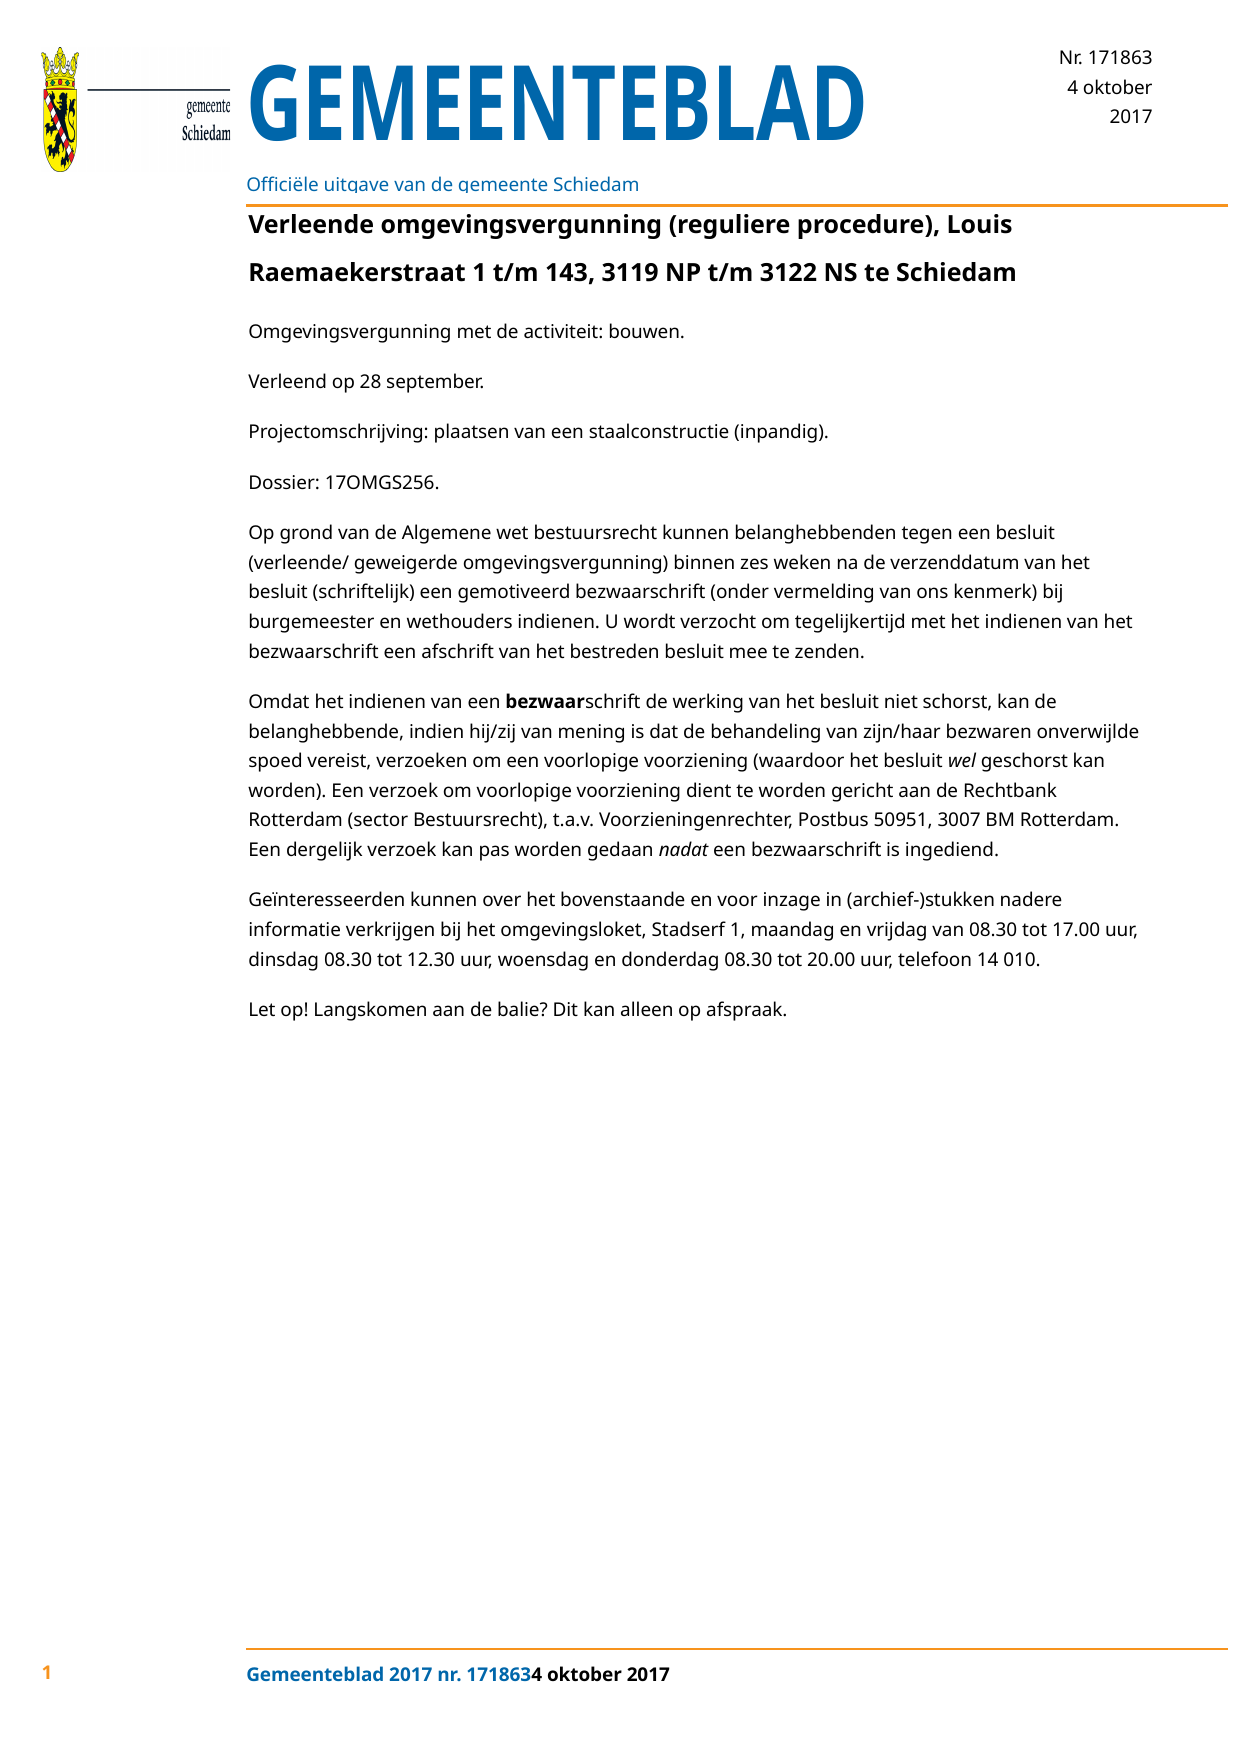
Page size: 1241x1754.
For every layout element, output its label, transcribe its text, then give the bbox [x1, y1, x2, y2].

text Let op! Langskomen aan de balie? Dit kan alleen op afspraak. [248, 996, 1152, 1022]
text Omdat het indienen van een bezwaarschrift de werking van het besluit niet schorst, kan de belanghebbende, indien hij/zij van mening is dat de behandeling van zijn/haar bezwaren onverwijlde spoed vereist, verzoeken om een voorlopige voorziening (waardoor het besluit wel geschorst kan worden). Een verzoek om voorlopige voorziening dient te worden gericht aan de Rechtbank Rotterdam (sector Bestuursrecht), t.a.v. Voorzieningenrechter, Postbus 50951, 3007 BM Rotterdam. Een dergelijk verzoek kan pas worden gedaan nadat een bezwaarschrift is ingediend. [248, 688, 1152, 862]
text Verleende omgevingsvergunning (reguliere procedure), Louis Raemaekerstraat 1 t/m 143, 3119 NP t/m 3122 NS te Schiedam [248, 207, 1152, 288]
text Geïnteresseerden kunnen over het bovenstaande en voor inzage in (archief-)stukken nadere informatie verkrijgen bij het omgevingsloket, Stadserf 1, maandag en vrijdag van 08.30 tot 17.00 uur, dinsdag 08.30 tot 12.30 uur, woensdag en donderdag 08.30 tot 20.00 uur, telefoon 14 010. [248, 887, 1152, 972]
text Verleend op 28 september. [248, 368, 1152, 394]
text Dossier: 17OMGS256. [248, 469, 1152, 495]
text Projectomschrijving: plaatsen van een staalconstructie (inpandig). [248, 419, 1152, 444]
picture [41, 47, 231, 172]
text Omgevingsvergunning met de activiteit: bouwen. [248, 318, 1152, 344]
text Op grond van de Algemene wet bestuursrecht kunnen belanghebbenden tegen een besluit (verleende/ geweigerde omgevingsvergunning) binnen zes weken na de verzenddatum van het besluit (schriftelijk) een gemotiveerd bezwaarschrift (onder vermelding van ons kenmerk) bij burgemeester en wethouders indienen. U wordt verzocht om tegelijkertijd met het indienen van het bezwaarschrift een afschrift van het bestreden besluit mee te zenden. [248, 519, 1152, 664]
